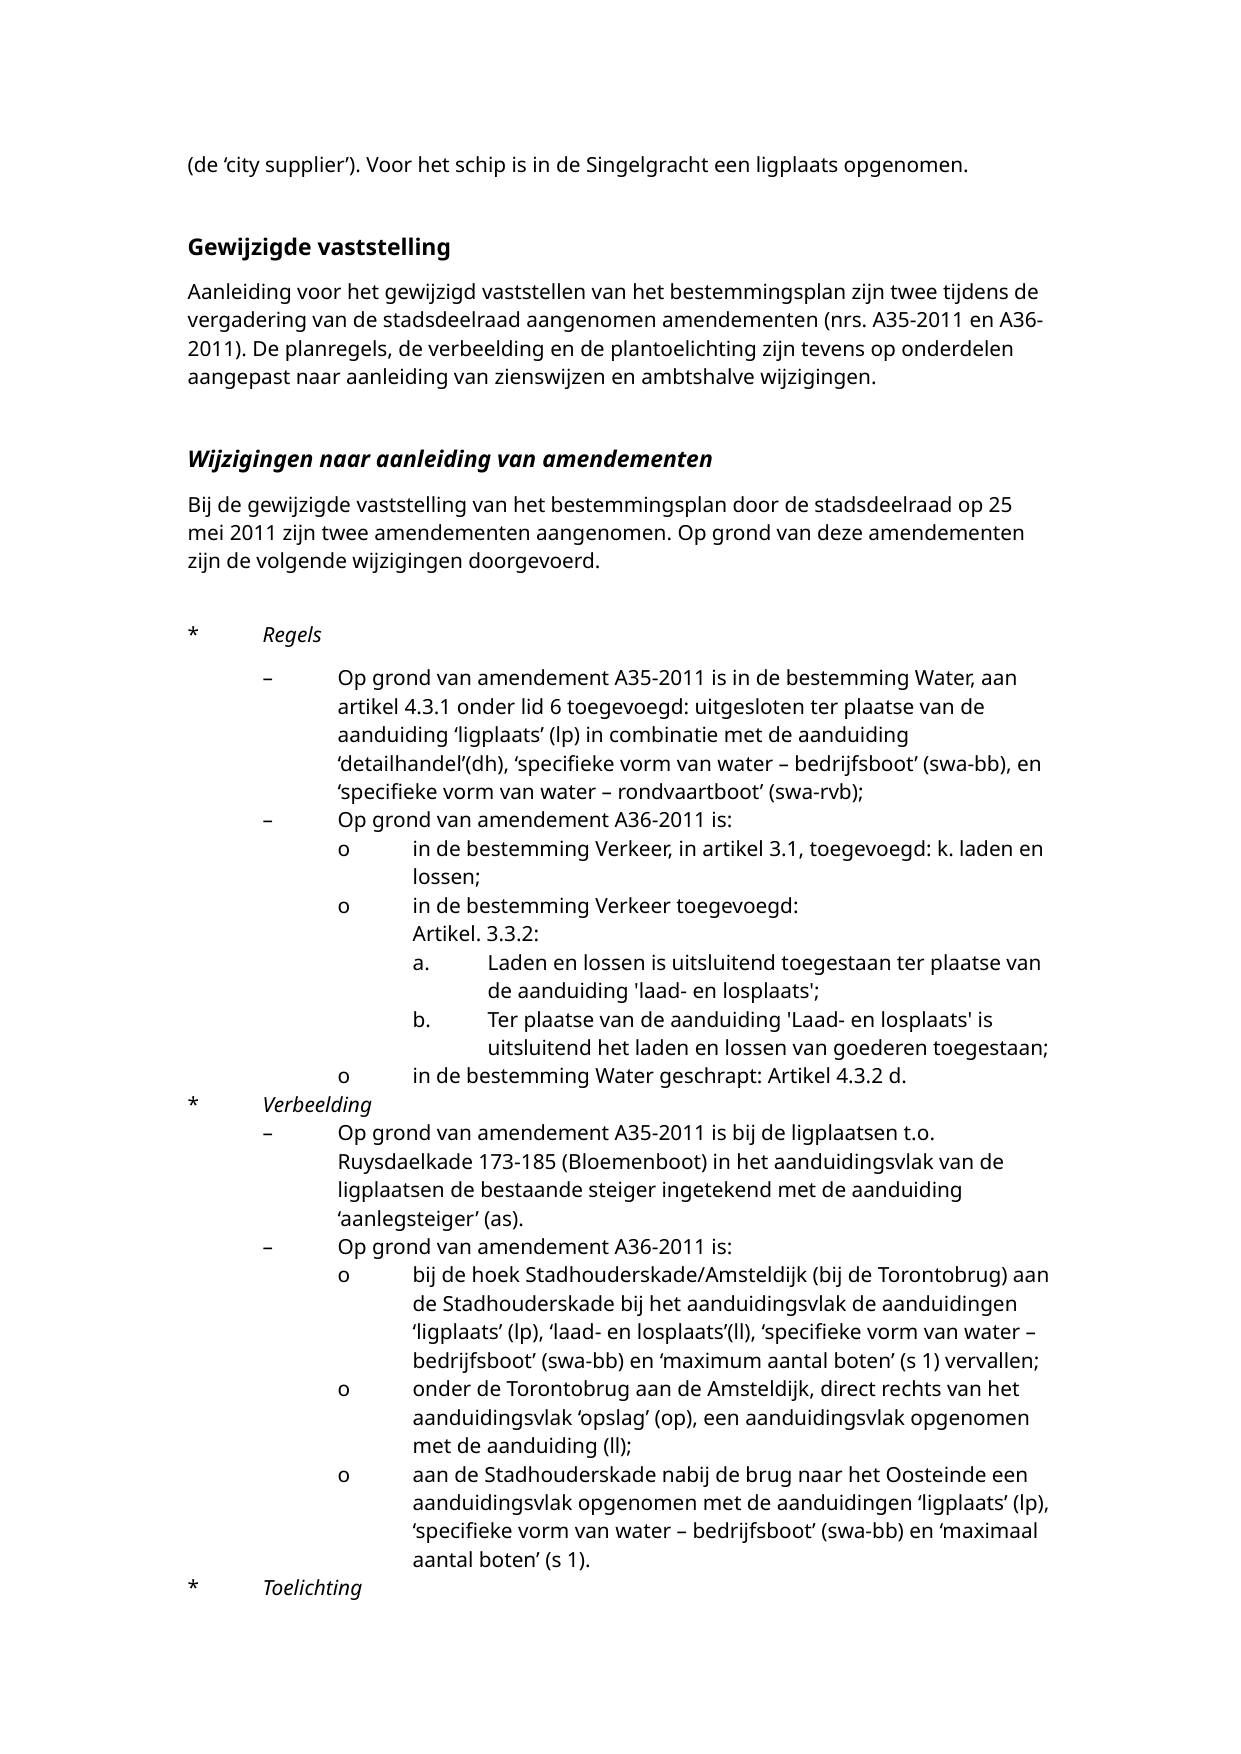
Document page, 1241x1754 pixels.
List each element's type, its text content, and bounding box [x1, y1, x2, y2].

subtitle Gewijzigde vaststelling [187, 231, 1053, 262]
text (de ‘city supplier’). Voor het schip is in de Singelgracht een ligplaats opgenomen. [187, 150, 1053, 178]
list Ter plaatse van de aanduiding 'Laad- en losplaats' is uitsluitend het laden en lossen van goederen toegestaan; [412, 1005, 1053, 1062]
list onder de Torontobrug aan de Amsteldijk, direct rechts van het aanduidingsvlak ‘opslag’ (op), een aanduidingsvlak opgenomen met de aanduiding (ll); [337, 1374, 1053, 1460]
list Verbeelding [187, 1090, 1053, 1118]
list aan de Stadhouderskade nabij de brug naar het Oosteinde een aanduidingsvlak opgenomen met de aanduidingen ‘ligplaats’ (lp), ‘specifieke vorm van water – bedrijfsboot’ (swa-bb) en ‘maximaal aantal boten’ (s 1). [337, 1460, 1053, 1573]
text Aanleiding voor het gewijzigd vaststellen van het bestemmingsplan zijn twee tijdens de vergadering van de stadsdeelraad aangenomen amendementen (nrs. A35-2011 en A36-2011). De planregels, de verbeelding en de plantoelichting zijn tevens op onderdelen aangepast naar aanleiding van zienswijzen en ambtshalve wijzigingen. [187, 277, 1053, 391]
subtitle Wijzigingen naar aanleiding van amendementen [187, 443, 1053, 475]
text Bij de gewijzigde vaststelling van het bestemmingsplan door de stadsdeelraad op 25 mei 2011 zijn twee amendementen aangenomen. Op grond van deze amendementen zijn de volgende wijzigingen doorgevoerd. [187, 490, 1053, 575]
list Laden en lossen is uitsluitend toegestaan ter plaatse van de aanduiding 'laad- en losplaats'; [412, 948, 1053, 1005]
list bij de hoek Stadhouderskade/Amsteldijk (bij de Torontobrug) aan de Stadhouderskade bij het aanduidingsvlak de aanduidingen ‘ligplaats’ (lp), ‘laad- en losplaats’(ll), ‘specifieke vorm van water – bedrijfsboot’ (swa-bb) en ‘maximum aantal boten’ (s 1) vervallen; [337, 1261, 1053, 1374]
list in de bestemming Water geschrapt: Artikel 4.3.2 d. [337, 1062, 1053, 1090]
list in de bestemming Verkeer toegevoegd: [337, 891, 1053, 919]
list Artikel. 3.3.2: [337, 919, 1053, 948]
list Op grond van amendement A35-2011 is in de bestemming Water, aan artikel 4.3.1 onder lid 6 toegevoegd: uitgesloten ter plaatse van de aanduiding ‘ligplaats’ (lp) in combinatie met de aanduiding ‘detailhandel’(dh), ‘specifieke vorm van water – bedrijfsboot’ (swa-bb), en ‘specifieke vorm van water – rondvaartboot’ (swa-rvb); [262, 663, 1053, 806]
list Op grond van amendement A36-2011 is: [262, 806, 1053, 834]
list Op grond van amendement A36-2011 is: [262, 1232, 1053, 1261]
list Regels [187, 620, 1053, 648]
list Op grond van amendement A35-2011 is bij de ligplaatsen t.o. Ruysdaelkade 173-185 (Bloemenboot) in het aanduidingsvlak van de ligplaatsen de bestaande steiger ingetekend met de aanduiding ‘aanlegsteiger’ (as). [262, 1118, 1053, 1232]
list Toelichting [187, 1573, 1053, 1602]
list in de bestemming Verkeer, in artikel 3.1, toegevoegd: k. laden en lossen; [337, 834, 1053, 891]
